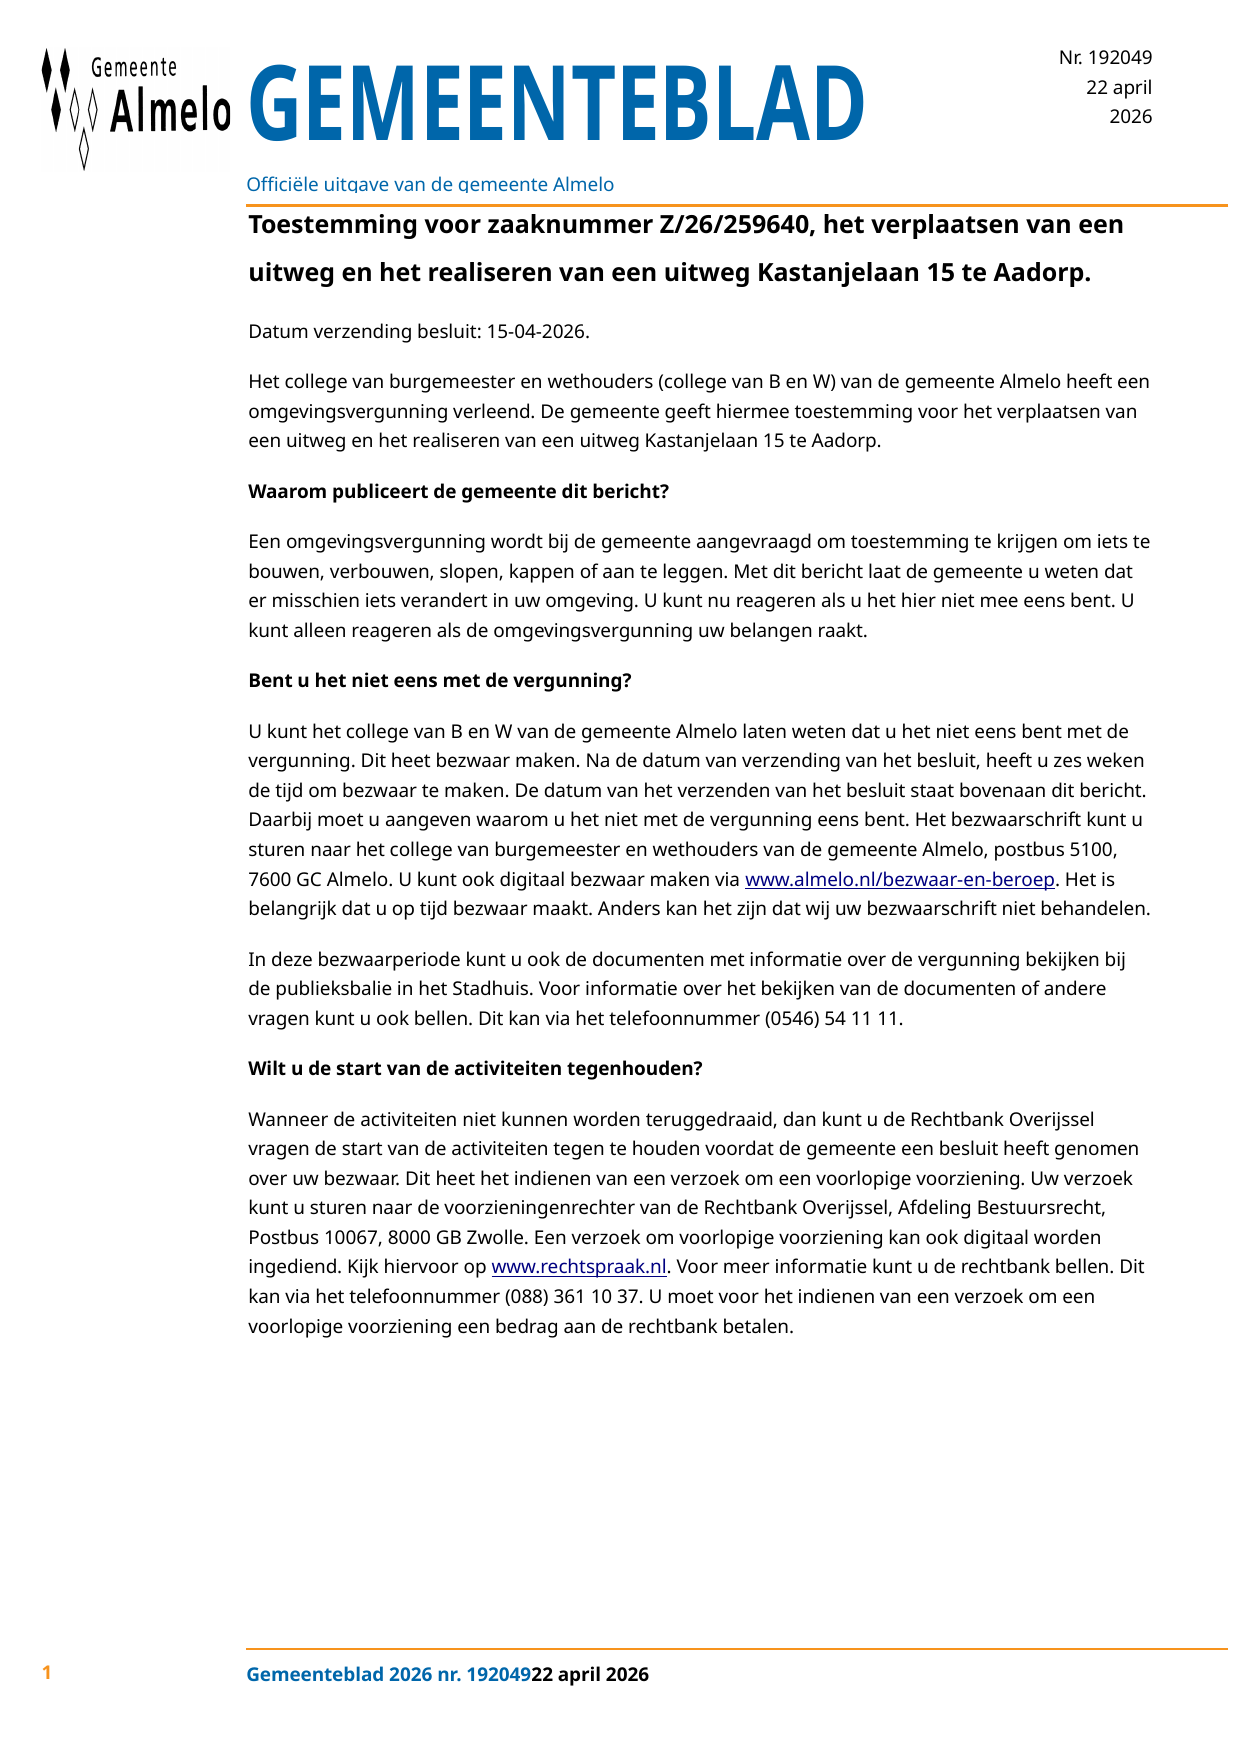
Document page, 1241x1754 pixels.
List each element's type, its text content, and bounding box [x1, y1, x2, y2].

text Toestemming voor zaaknummer Z/26/259640, het verplaatsen van een uitweg en het realiseren van een uitweg Kastanjelaan 15 te Aadorp. [248, 207, 1152, 288]
text U kunt het college van B en W van de gemeente Almelo laten weten dat u het niet eens bent met de vergunning. Dit heet bezwaar maken. Na de datum van verzending van het besluit, heeft u zes weken de tijd om bezwaar te maken. De datum van het verzenden van het besluit staat bovenaan dit bericht. Daarbij moet u aangeven waarom u het niet met de vergunning eens bent. Het bezwaarschrift kunt u sturen naar het college van burgemeester en wethouders van de gemeente Almelo, postbus 5100, 7600 GC Almelo. U kunt ook digitaal bezwaar maken via www.almelo.nl/bezwaar-en-beroep. Het is belangrijk dat u op tijd bezwaar maakt. Anders kan het zijn dat wij uw bezwaarschrift niet behandelen. [248, 718, 1152, 921]
text Datum verzending besluit: 15-04-2026. [248, 318, 1152, 344]
text Het college van burgemeester en wethouders (college van B en W) van de gemeente Almelo heeft een omgevingsvergunning verleend. De gemeente geeft hiermee toestemming voor het verplaatsen van een uitweg en het realiseren van een uitweg Kastanjelaan 15 te Aadorp. [248, 368, 1152, 453]
text In deze bezwaarperiode kunt u ook de documenten met informatie over de vergunning bekijken bij de publieksbalie in het Stadhuis. Voor informatie over het bekijken van de documenten of andere vragen kunt u ook bellen. Dit kan via het telefoonnummer (0546) 54 11 11. [248, 946, 1152, 1031]
text Waarom publiceert de gemeente dit bericht? [248, 478, 1152, 504]
text Wanneer de activiteiten niet kunnen worden teruggedraaid, dan kunt u de Rechtbank Overijssel vragen de start van de activiteiten tegen te houden voordat de gemeente een besluit heeft genomen over uw bezwaar. Dit heet het indienen van een verzoek om een voorlopige voorziening. Uw verzoek kunt u sturen naar de voorzieningenrechter van de Rechtbank Overijssel, Afdeling Bestuursrecht, Postbus 10067, 8000 GB Zwolle. Een verzoek om voorlopige voorziening kan ook digitaal worden ingediend. Kijk hiervoor op www.rechtspraak.nl. Voor meer informatie kunt u de rechtbank bellen. Dit kan via het telefoonnummer (088) 361 10 37. U moet voor het indienen van een verzoek om een voorlopige voorziening een bedrag aan de rechtbank betalen. [248, 1106, 1152, 1339]
text Een omgevingsvergunning wordt bij de gemeente aangevraagd om toestemming te krijgen om iets te bouwen, verbouwen, slopen, kappen of aan te leggen. Met dit bericht laat de gemeente u weten dat er misschien iets verandert in uw omgeving. U kunt nu reageren als u het hier niet mee eens bent. U kunt alleen reageren als de omgevingsvergunning uw belangen raakt. [248, 528, 1152, 643]
text Bent u het niet eens met de vergunning? [248, 667, 1152, 693]
text Wilt u de start van de activiteiten tegenhouden? [248, 1055, 1152, 1081]
picture [41, 47, 231, 172]
